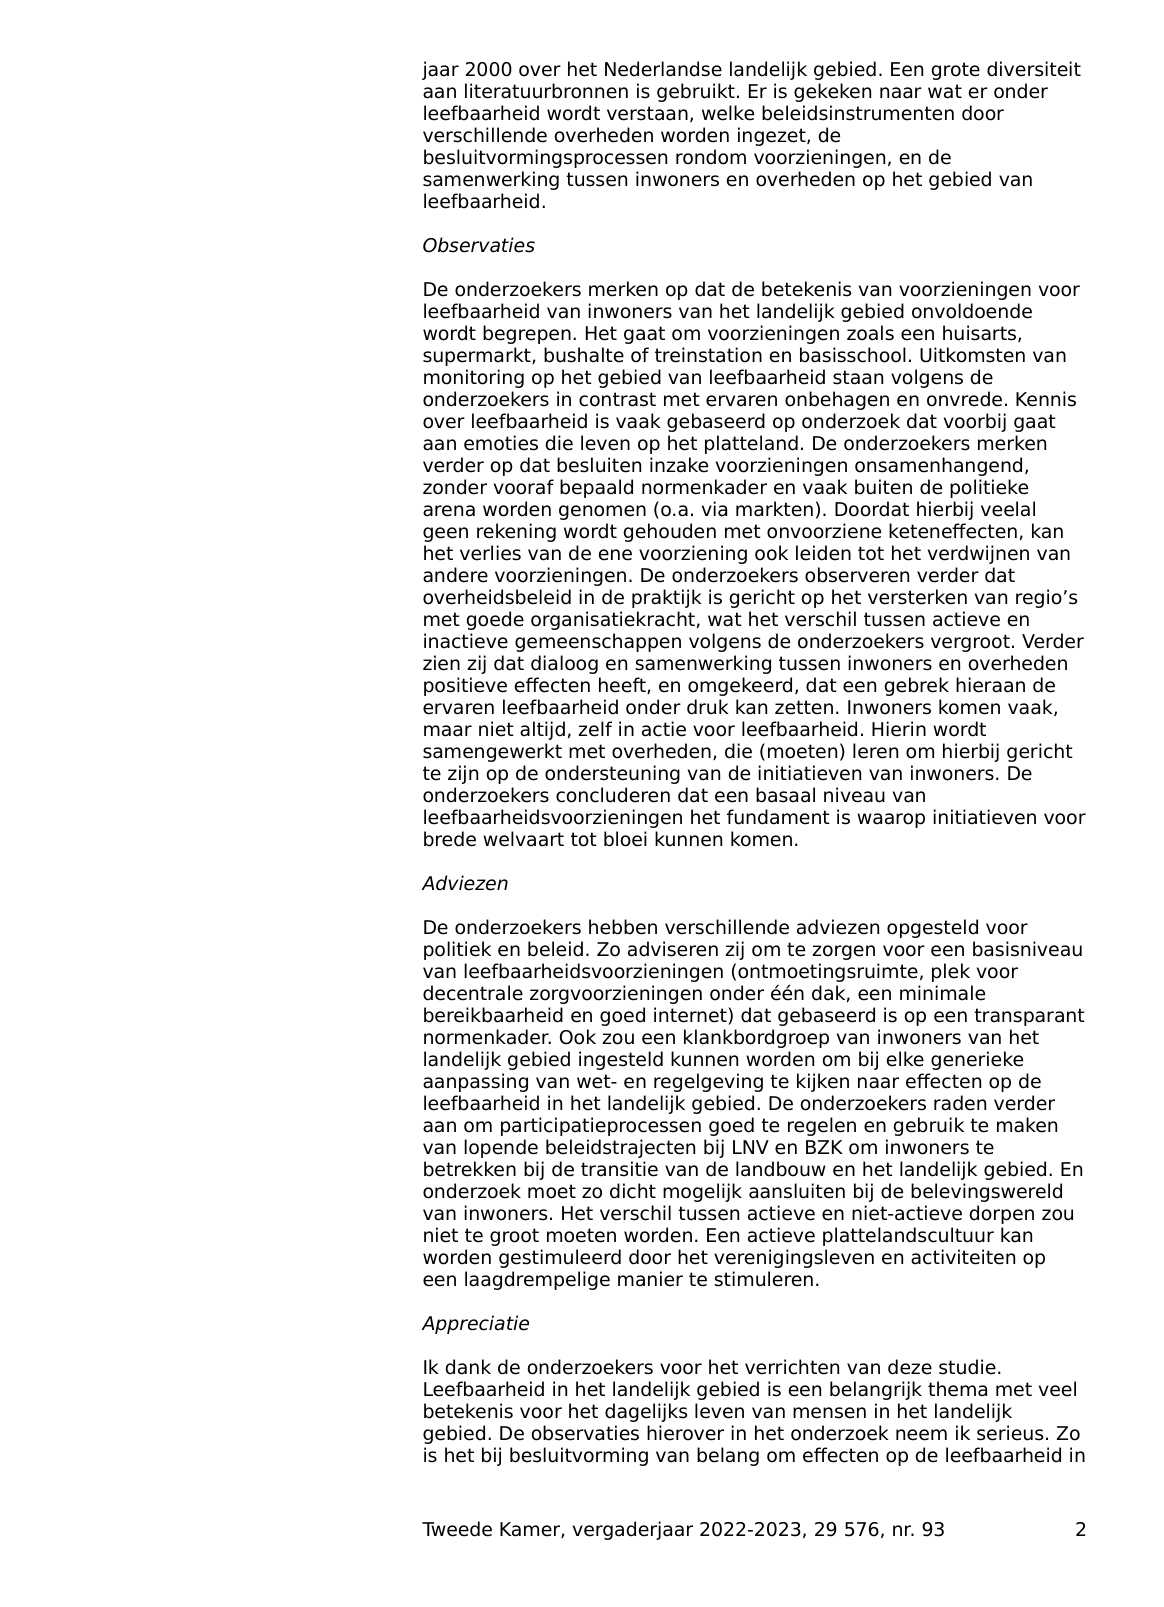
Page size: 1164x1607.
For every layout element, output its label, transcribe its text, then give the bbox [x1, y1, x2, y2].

text jaar 2000 over het Nederlandse landelijk gebied. Een grote diversiteit aan literatuurbronnen is gebruikt. Er is gekeken naar wat er onder leefbaarheid wordt verstaan, welke beleidsinstrumenten door verschillende overheden worden ingezet, de besluitvormingsprocessen rondom voorzieningen, en de samenwerking tussen inwoners en overheden op het gebied van leefbaarheid. [422, 59, 1087, 213]
subtitle Observaties [422, 235, 1087, 257]
text Ik dank de onderzoekers voor het verrichten van deze studie. Leefbaarheid in het landelijk gebied is een belangrijk thema met veel betekenis voor het dagelijks leven van mensen in het landelijk gebied. De observaties hierover in het onderzoek neem ik serieus. Zo is het bij besluitvorming van belang om effecten op de leefbaarheid in [422, 1357, 1087, 1467]
text De onderzoekers hebben verschillende adviezen opgesteld voor politiek en beleid. Zo adviseren zij om te zorgen voor een basisniveau van leefbaarheidsvoorzieningen (ontmoetingsruimte, plek voor decentrale zorgvoorzieningen onder één dak, een minimale bereikbaarheid en goed internet) dat gebaseerd is op een transparant normenkader. Ook zou een klankbordgroep van inwoners van het landelijk gebied ingesteld kunnen worden om bij elke generieke aanpassing van wet- en regelgeving te kijken naar effecten op de leefbaarheid in het landelijk gebied. De onderzoekers raden verder aan om participatieprocessen goed te regelen en gebruik te maken van lopende beleidstrajecten bij LNV en BZK om inwoners te betrekken bij de transitie van de landbouw en het landelijk gebied. En onderzoek moet zo dicht mogelijk aansluiten bij de belevingswereld van inwoners. Het verschil tussen actieve en niet-actieve dorpen zou niet te groot moeten worden. Een actieve plattelandscultuur kan worden gestimuleerd door het verenigingsleven en activiteiten op een laagdrempelige manier te stimuleren. [422, 917, 1087, 1291]
text De onderzoekers merken op dat de betekenis van voorzieningen voor leefbaarheid van inwoners van het landelijk gebied onvoldoende wordt begrepen. Het gaat om voorzieningen zoals een huisarts, supermarkt, bushalte of treinstation en basisschool. Uitkomsten van monitoring op het gebied van leefbaarheid staan volgens de onderzoekers in contrast met ervaren onbehagen en onvrede. Kennis over leefbaarheid is vaak gebaseerd op onderzoek dat voorbij gaat aan emoties die leven op het platteland. De onderzoekers merken verder op dat besluiten inzake voorzieningen onsamenhangend, zonder vooraf bepaald normenkader en vaak buiten de politieke arena worden genomen (o.a. via markten). Doordat hierbij veelal geen rekening wordt gehouden met onvoorziene keteneffecten, kan het verlies van de ene voorziening ook leiden tot het verdwijnen van andere voorzieningen. De onderzoekers observeren verder dat overheidsbeleid in de praktijk is gericht op het versterken van regio’s met goede organisatiekracht, wat het verschil tussen actieve en inactieve gemeenschappen volgens de onderzoekers vergroot. Verder zien zij dat dialoog en samenwerking tussen inwoners en overheden positieve effecten heeft, en omgekeerd, dat een gebrek hieraan de ervaren leefbaarheid onder druk kan zetten. Inwoners komen vaak, maar niet altijd, zelf in actie voor leefbaarheid. Hierin wordt samengewerkt met overheden, die (moeten) leren om hierbij gericht te zijn op de ondersteuning van de initiatieven van inwoners. De onderzoekers concluderen dat een basaal niveau van leefbaarheidsvoorzieningen het fundament is waarop initiatieven voor brede welvaart tot bloei kunnen komen. [422, 279, 1087, 851]
subtitle Appreciatie [422, 1313, 1087, 1335]
subtitle Adviezen [422, 873, 1087, 895]
